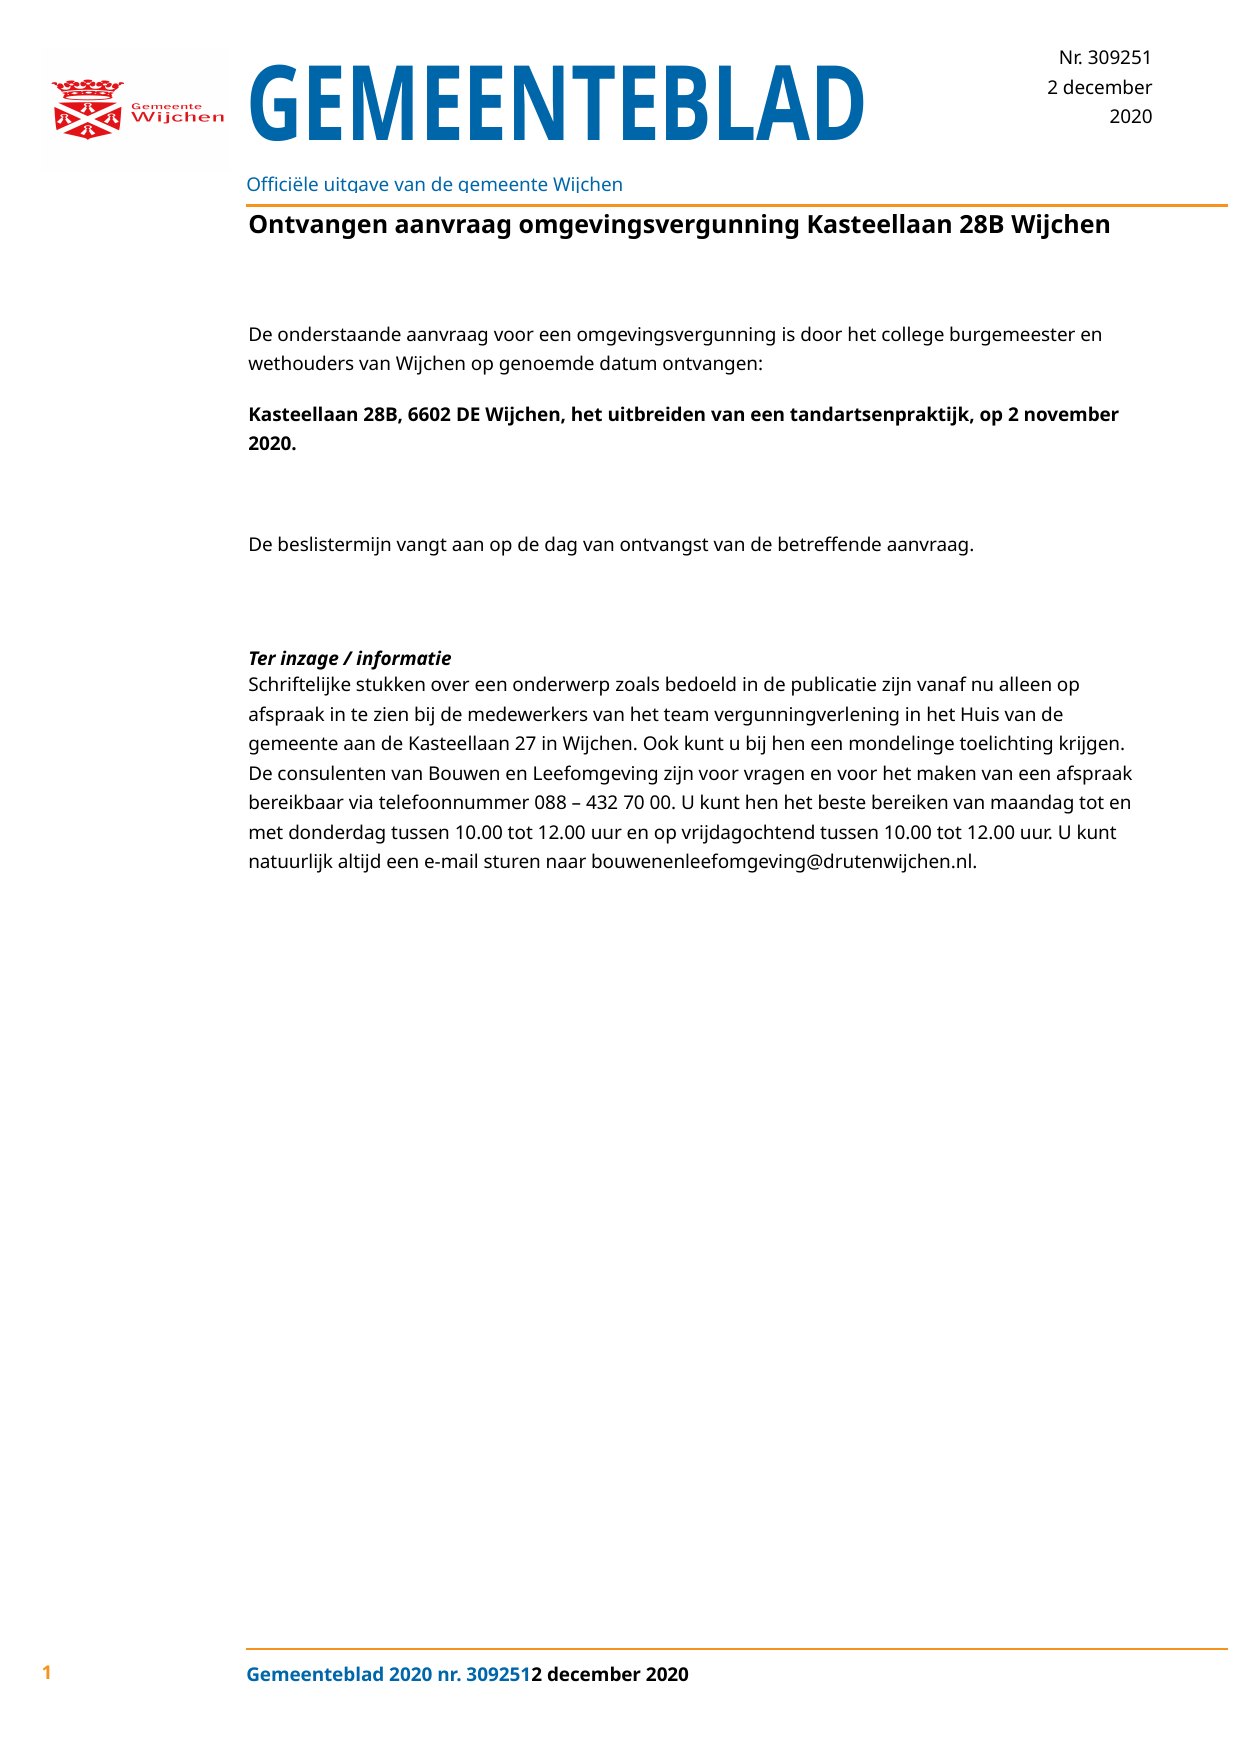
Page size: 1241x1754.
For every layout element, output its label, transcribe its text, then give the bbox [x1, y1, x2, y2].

text Schriftelijke stukken over een onderwerp zoals bedoeld in de publicatie zijn vanaf nu alleen op afspraak in te zien bij de medewerkers van het team vergunningverlening in het Huis van de gemeente aan de Kasteellaan 27 in Wijchen. Ook kunt u bij hen een mondelinge toelichting krijgen. De consulenten van Bouwen en Leefomgeving zijn voor vragen en voor het maken van een afspraak bereikbaar via telefoonnummer 088 – 432 70 00. U kunt hen het beste bereiken van maandag tot en met donderdag tussen 10.00 tot 12.00 uur en op vrijdagochtend tussen 10.00 tot 12.00 uur. U kunt natuurlijk altijd een e-mail sturen naar bouwenenleefomgeving@drutenwijchen.nl. [248, 671, 1152, 874]
text De onderstaande aanvraag voor een omgevingsvergunning is door het college burgemeester en wethouders van Wijchen op genoemde datum ontvangen: [248, 321, 1152, 376]
text De beslistermijn vangt aan op de dag van ontvangst van de betreffende aanvraag. [248, 531, 1152, 557]
text Ter inzage / informatie [248, 646, 1152, 671]
picture [41, 47, 231, 172]
text Kasteellaan 28B, 6602 DE Wijchen, het uitbreiden van een tandartsenpraktijk, op 2 november 2020. [248, 401, 1152, 456]
text Ontvangen aanvraag omgevingsvergunning Kasteellaan 28B Wijchen [248, 207, 1152, 241]
